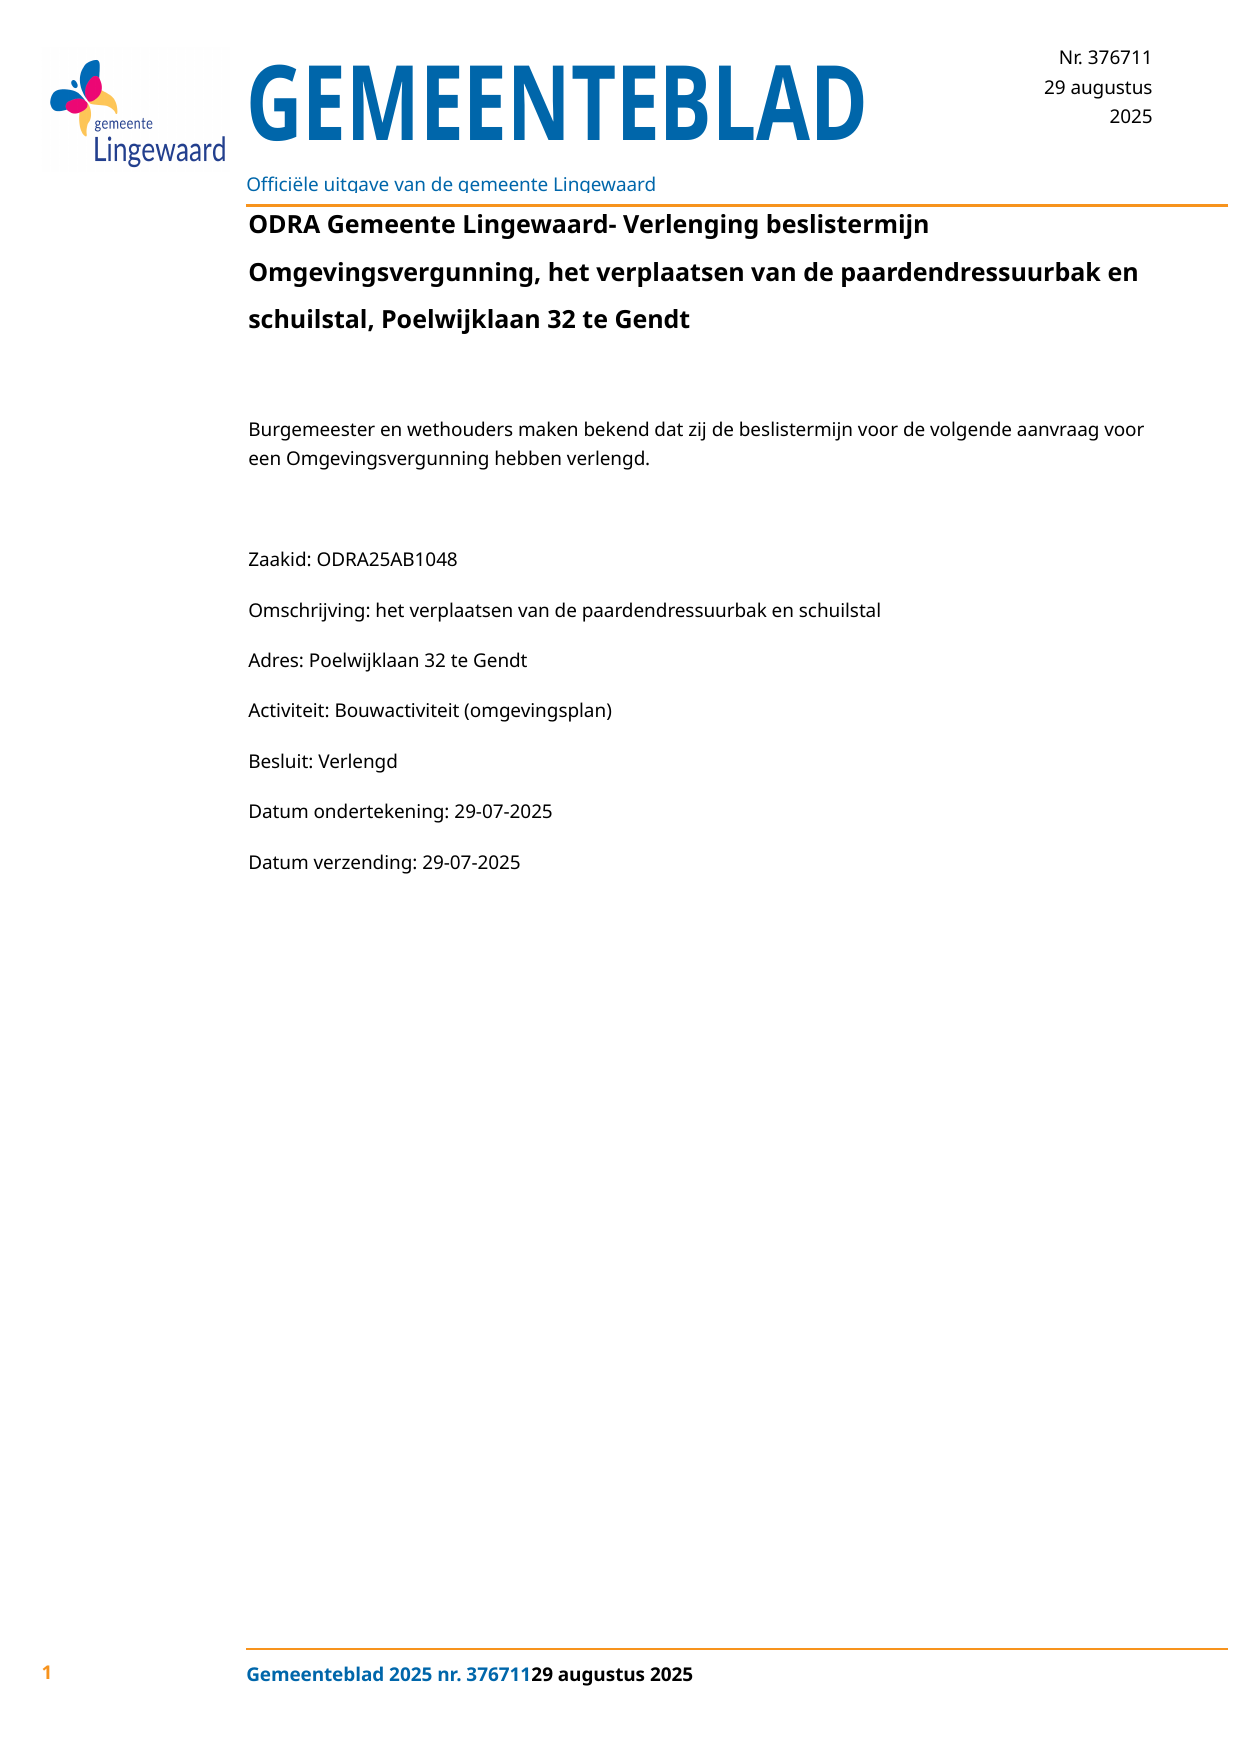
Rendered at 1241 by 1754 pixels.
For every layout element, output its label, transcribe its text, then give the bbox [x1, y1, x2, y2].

text Datum verzending: 29-07-2025 [248, 849, 1152, 874]
text ODRA Gemeente Lingewaard- Verlenging beslistermijn Omgevingsvergunning, het verplaatsen van de paardendressuurbak en schuilstal, Poelwijklaan 32 te Gendt [248, 207, 1152, 336]
text Activiteit: Bouwactiviteit (omgevingsplan) [248, 698, 1152, 723]
text Besluit: Verlengd [248, 748, 1152, 774]
text Adres: Poelwijklaan 32 te Gendt [248, 647, 1152, 673]
text Datum ondertekening: 29-07-2025 [248, 798, 1152, 824]
text Omschrijving: het verplaatsen van de paardendressuurbak en schuilstal [248, 597, 1152, 622]
picture [41, 47, 231, 172]
text Zaakid: ODRA25AB1048 [248, 546, 1152, 572]
text Burgemeester en wethouders maken bekend dat zij de beslistermijn voor de volgende aanvraag voor een Omgevingsvergunning hebben verlengd. [248, 416, 1152, 471]
